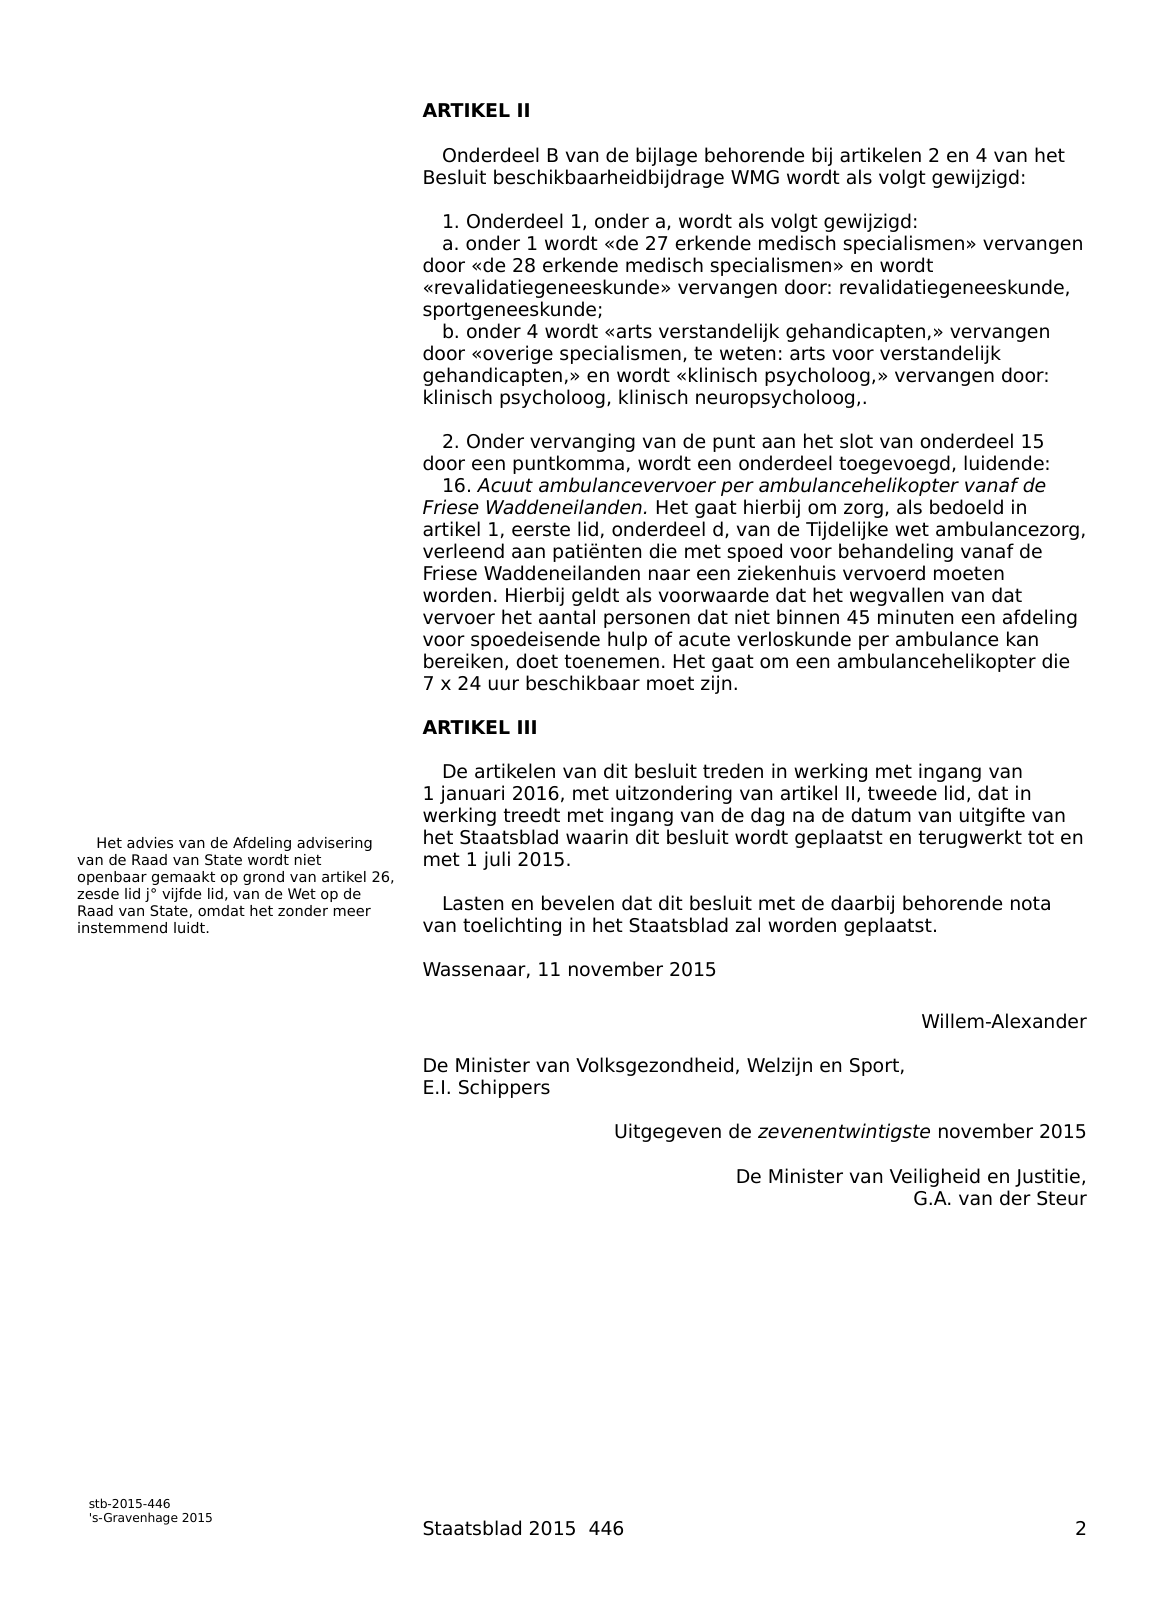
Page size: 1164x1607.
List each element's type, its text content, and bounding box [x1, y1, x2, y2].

text Willem-Alexander [422, 1011, 1087, 1033]
text 1. Onderdeel 1, onder a, wordt als volgt gewijzigd: [422, 211, 1087, 233]
text De Minister van Volksgezondheid, Welzijn en Sport, E.I. Schippers [422, 1055, 1087, 1099]
text stb-2015-446 [88, 1497, 323, 1511]
text Uitgegeven de zevenentwintigste november 2015 [422, 1121, 1087, 1143]
text Onderdeel B van de bijlage behorende bij artikelen 2 en 4 van het Besluit beschikbaarheidbijdrage WMG wordt als volgt gewijzigd: [422, 144, 1087, 188]
text a. onder 1 wordt «de 27 erkende medisch specialismen» vervangen door «de 28 erkende medisch specialismen» en wordt «revalidatiegeneeskunde» vervangen door: revalidatiegeneeskunde, sportgeneeskunde; [422, 233, 1087, 321]
text 16. Acuut ambulancevervoer per ambulancehelikopter vanaf de Friese Waddeneilanden. Het gaat hierbij om zorg, als bedoeld in artikel 1, eerste lid, onderdeel d, van de Tijdelijke wet ambulancezorg, verleend aan patiënten die met spoed voor behandeling vanaf de Friese Waddeneilanden naar een ziekenhuis vervoerd moeten worden. Hierbij geldt als voorwaarde dat het wegvallen van dat vervoer het aantal personen dat niet binnen 45 minuten een afdeling voor spoedeisende hulp of acute verloskunde per ambulance kan bereiken, doet toenemen. Het gaat om een ambulancehelikopter die 7 x 24 uur beschikbaar moet zijn. [422, 475, 1087, 694]
text De artikelen van dit besluit treden in werking met ingang van 1 januari 2016, met uitzondering van artikel II, tweede lid, dat in werking treedt met ingang van de dag na de datum van uitgifte van het Staatsblad waarin dit besluit wordt geplaatst en terugwerkt tot en met 1 juli 2015. [422, 761, 1087, 871]
text Het advies van de Afdeling advisering van de Raad van State wordt niet openbaar gemaakt op grond van artikel 26, zesde lid j° vijfde lid, van de Wet op de Raad van State, omdat het zonder meer instemmend luidt. [77, 835, 396, 937]
text Wassenaar, 11 november 2015 [422, 959, 1087, 981]
subtitle ARTIKEL III [422, 717, 1087, 739]
text Lasten en bevelen dat dit besluit met de daarbij behorende nota van toelichting in het Staatsblad zal worden geplaatst. [422, 893, 1087, 937]
text b. onder 4 wordt «arts verstandelijk gehandicapten,» vervangen door «overige specialismen, te weten: arts voor verstandelijk gehandicapten,» en wordt «klinisch psycholoog,» vervangen door: klinisch psycholoog, klinisch neuropsycholoog,. [422, 321, 1087, 408]
subtitle ARTIKEL II [422, 100, 1087, 122]
text 2. Onder vervanging van de punt aan het slot van onderdeel 15 door een puntkomma, wordt een onderdeel toegevoegd, luidende: [422, 431, 1087, 475]
text 's-Gravenhage 2015 [88, 1511, 323, 1525]
text De Minister van Veiligheid en Justitie, G.A. van der Steur [422, 1166, 1087, 1209]
